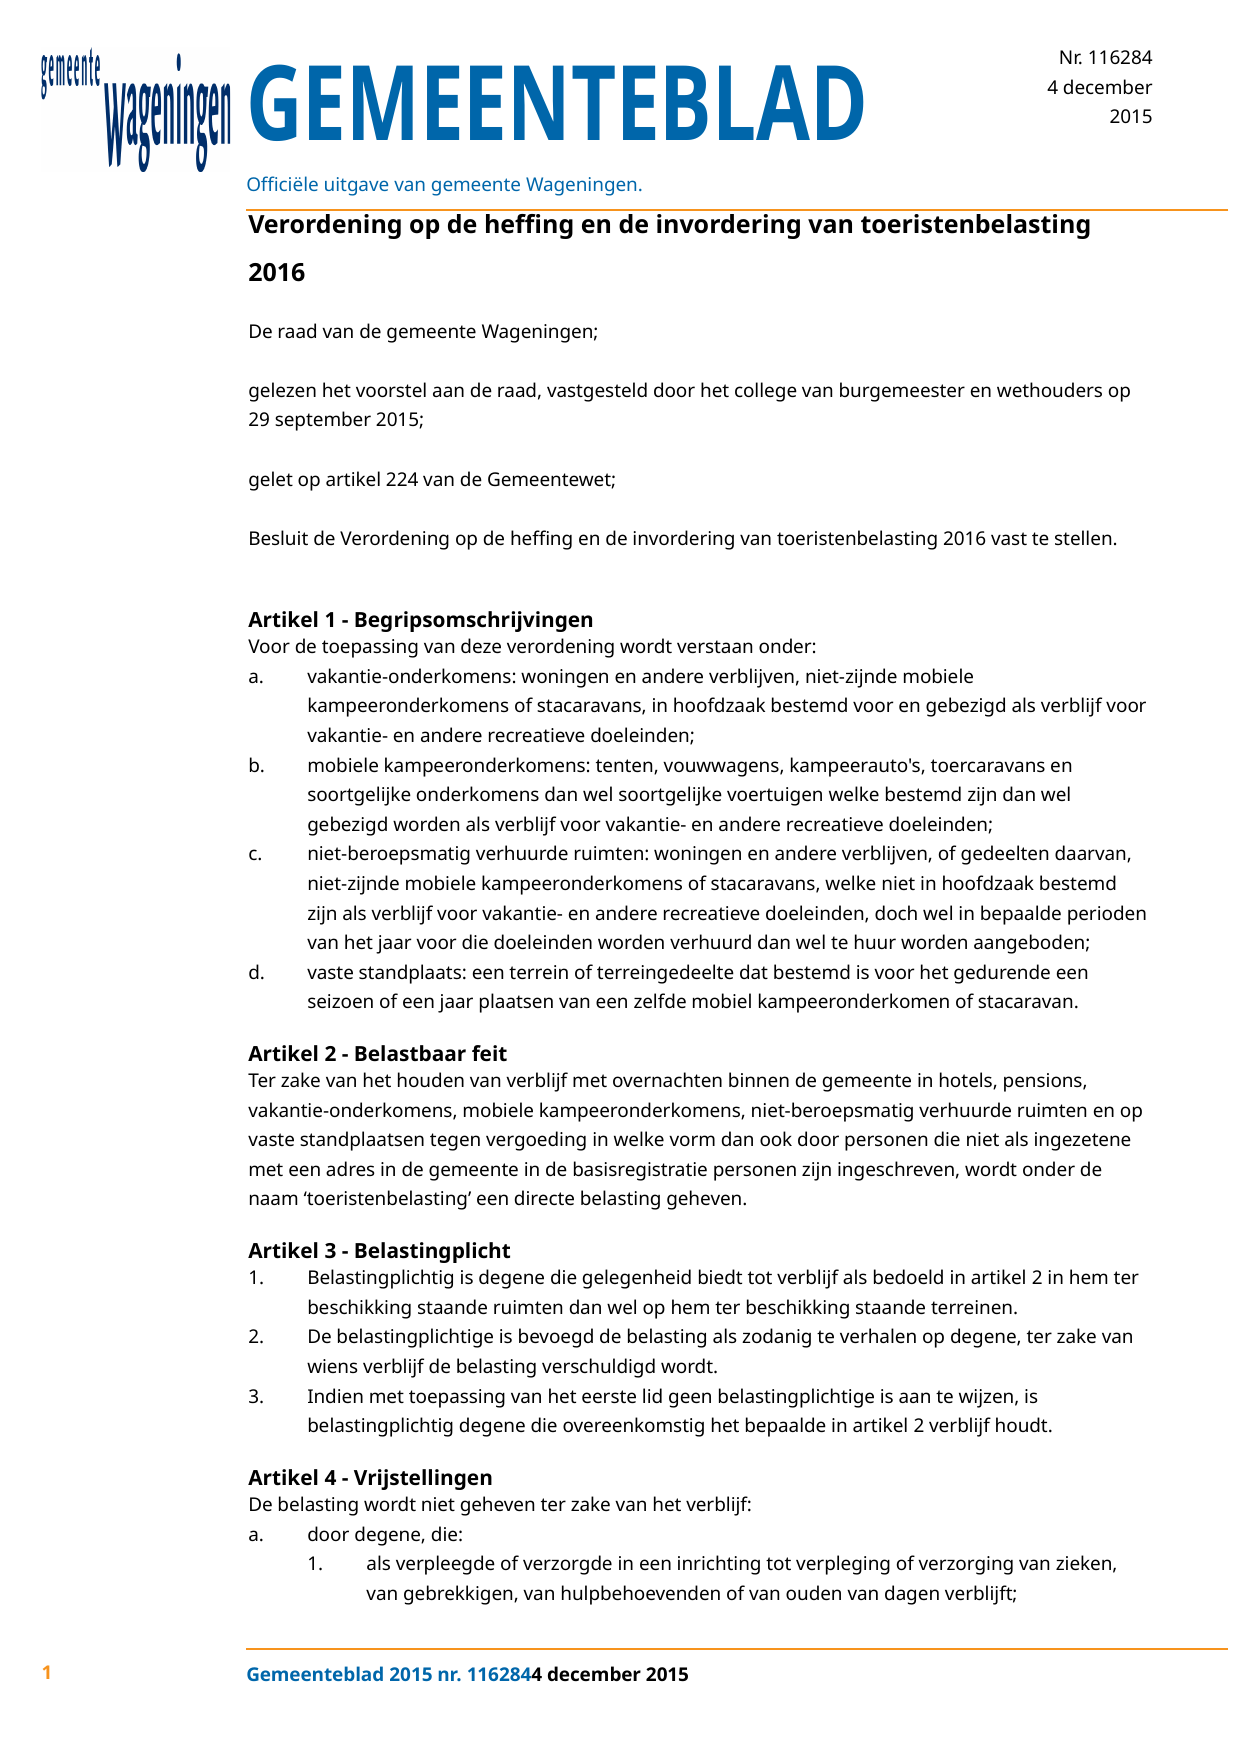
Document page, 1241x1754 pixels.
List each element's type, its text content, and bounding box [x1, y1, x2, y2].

text De raad van de gemeente Wageningen; [248, 318, 1152, 344]
list De belastingplichtige is bevoegd de belasting als zodanig te verhalen op degene, ter zake van wiens verblijf de belasting verschuldigd wordt. [248, 1324, 1152, 1379]
text Voor de toepassing van deze verordening wordt verstaan onder: [248, 633, 1152, 659]
list Indien met toepassing van het eerste lid geen belastingplichtige is aan te wijzen, is belastingplichtig degene die overeenkomstig het bepaalde in artikel 2 verblijf houdt. [248, 1383, 1152, 1438]
list niet-beroepsmatig verhuurde ruimten: woningen en andere verblijven, of gedeelten daarvan, niet-zijnde mobiele kampeeronderkomens of stacaravans, welke niet in hoofdzaak bestemd zijn als verblijf voor vakantie- en andere recreatieve doeleinden, doch wel in bepaalde perioden van het jaar voor die doeleinden worden verhuurd dan wel te huur worden aangeboden; [248, 841, 1152, 955]
list als verpleegde of verzorgde in een inrichting tot verpleging of verzorging van zieken, van gebrekkigen, van hulpbehoevenden of van ouden van dagen verblijft; [307, 1550, 1152, 1606]
list mobiele kampeeronderkomens: tenten, vouwwagens, kampeerauto's, toercaravans en soortgelijke onderkomens dan wel soortgelijke voertuigen welke bestemd zijn dan wel gebezigd worden als verblijf voor vakantie- en andere recreatieve doeleinden; [248, 752, 1152, 837]
text Ter zake van het houden van verblijf met overnachten binnen de gemeente in hotels, pensions, vakantie-onderkomens, mobiele kampeeronderkomens, niet-beroepsmatig verhuurde ruimten en op vaste standplaatsen tegen vergoeding in welke vorm dan ook door personen die niet als ingezetene met een adres in de gemeente in de basisregistratie personen zijn ingeschreven, wordt onder de naam ‘toeristenbelasting’ een directe belasting geheven. [248, 1067, 1152, 1211]
list door degene, die: [248, 1521, 1152, 1547]
list vaste standplaats: een terrein of terreingedeelte dat bestemd is voor het gedurende een seizoen of een jaar plaatsen van een zelfde mobiel kampeeronderkomen of stacaravan. [248, 959, 1152, 1014]
text gelezen het voorstel aan de raad, vastgesteld door het college van burgemeester en wethouders op 29 september 2015; [248, 377, 1152, 432]
text Artikel 3 - Belastingplicht [248, 1236, 1152, 1264]
text Artikel 1 - Begripsomschrijvingen [248, 605, 1152, 633]
text Besluit de Verordening op de heffing en de invordering van toeristenbelasting 2016 vast te stellen. [248, 525, 1152, 551]
text gelet op artikel 224 van de Gemeentewet; [248, 466, 1152, 492]
list Belastingplichtig is degene die gelegenheid biedt tot verblijf als bedoeld in artikel 2 in hem ter beschikking staande ruimten dan wel op hem ter beschikking staande terreinen. [248, 1264, 1152, 1320]
text Artikel 2 - Belastbaar feit [248, 1039, 1152, 1067]
picture [41, 47, 231, 172]
list vakantie-onderkomens: woningen en andere verblijven, niet-zijnde mobiele kampeeronderkomens of stacaravans, in hoofdzaak bestemd voor en gebezigd als verblijf voor vakantie- en andere recreatieve doeleinden; [248, 663, 1152, 748]
text Verordening op de heffing en de invordering van toeristenbelasting 2016 [248, 211, 1152, 288]
text De belasting wordt niet geheven ter zake van het verblijf: [248, 1491, 1152, 1517]
text Artikel 4 - Vrijstellingen [248, 1463, 1152, 1491]
